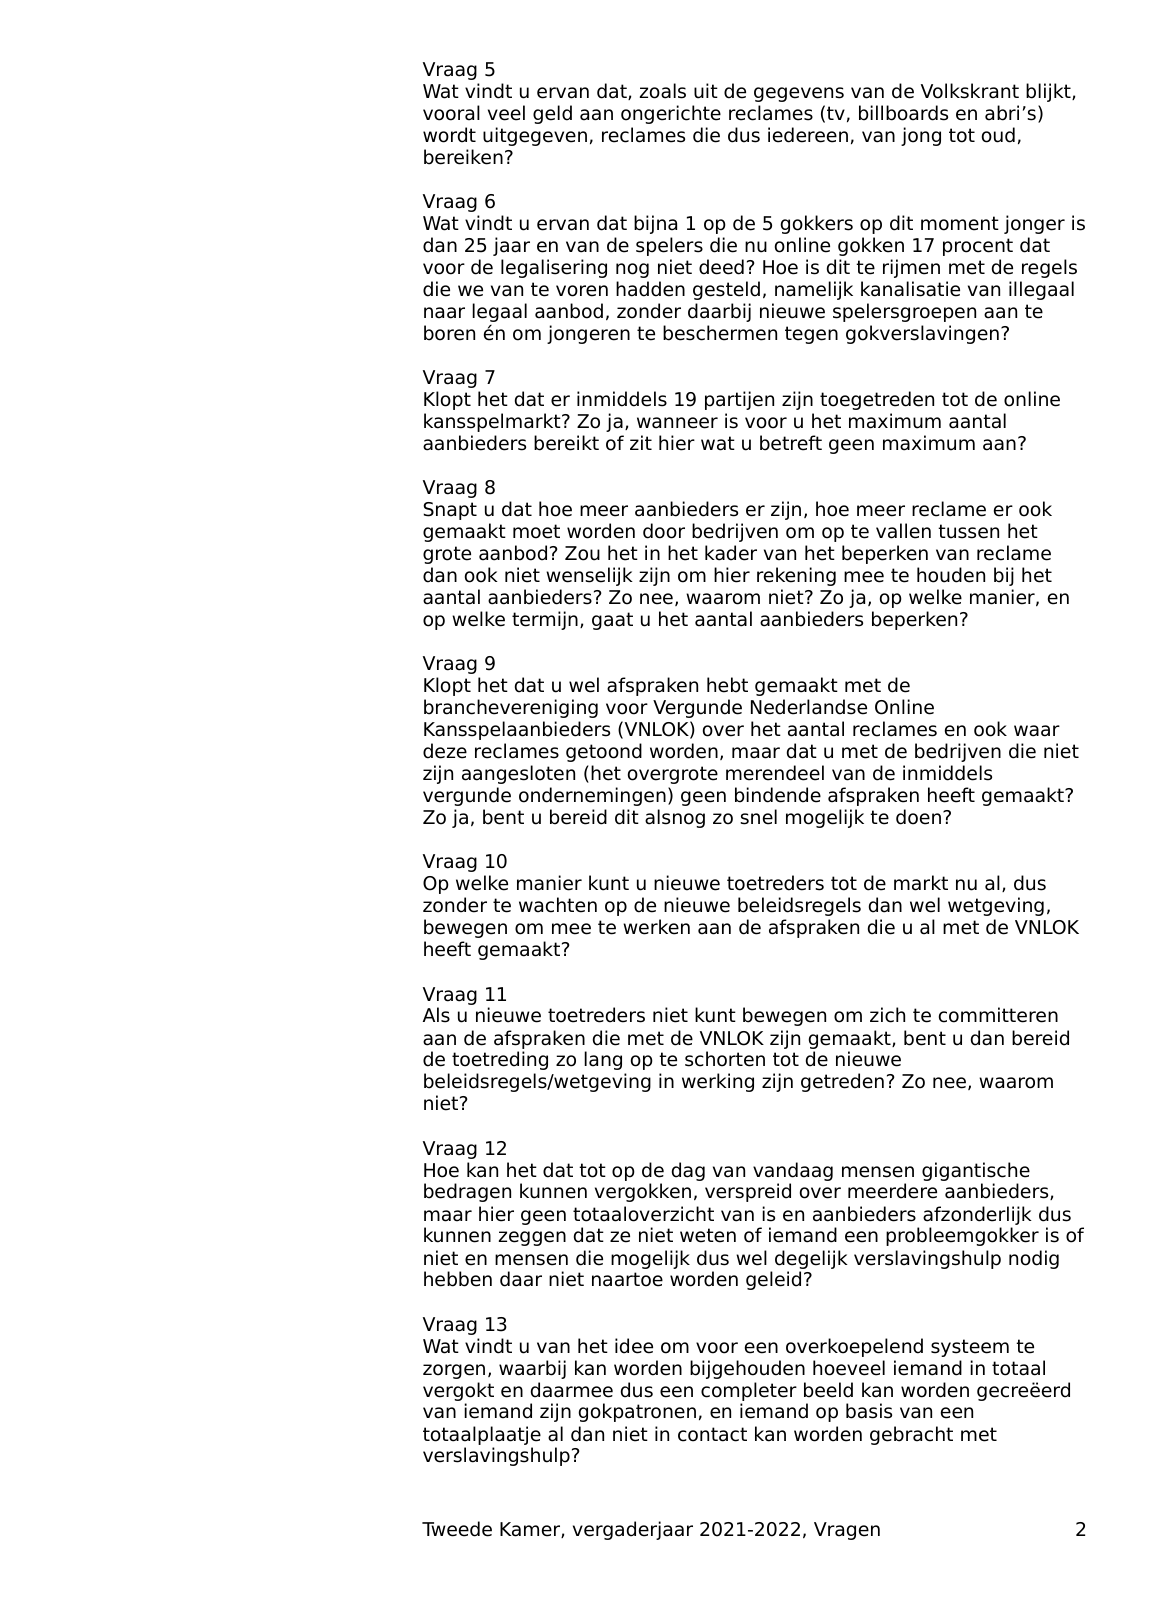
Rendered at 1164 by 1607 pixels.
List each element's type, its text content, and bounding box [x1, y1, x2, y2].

text Als u nieuwe toetreders niet kunt bewegen om zich te committeren aan de afspraken die met de VNLOK zijn gemaakt, bent u dan bereid de toetreding zo lang op te schorten tot de nieuwe beleidsregels/wetgeving in werking zijn getreden? Zo nee, waarom niet? [422, 1005, 1087, 1115]
text Wat vindt u ervan dat bijna 1 op de 5 gokkers op dit moment jonger is dan 25 jaar en van de spelers die nu online gokken 17 procent dat voor de legalisering nog niet deed? Hoe is dit te rijmen met de regels die we van te voren hadden gesteld, namelijk kanalisatie van illegaal naar legaal aanbod, zonder daarbij nieuwe spelersgroepen aan te boren én om jongeren te beschermen tegen gokverslavingen? [422, 213, 1087, 345]
text Vraag 13 [422, 1313, 1087, 1336]
text Klopt het dat u wel afspraken hebt gemaakt met de branchevereniging voor Vergunde Nederlandse Online Kansspelaanbieders (VNLOK) over het aantal reclames en ook waar deze reclames getoond worden, maar dat u met de bedrijven die niet zijn aangesloten (het overgrote merendeel van de inmiddels vergunde ondernemingen) geen bindende afspraken heeft gemaakt? Zo ja, bent u bereid dit alsnog zo snel mogelijk te doen? [422, 675, 1087, 829]
text Vraag 6 [422, 191, 1087, 213]
text Op welke manier kunt u nieuwe toetreders tot de markt nu al, dus zonder te wachten op de nieuwe beleidsregels dan wel wetgeving, bewegen om mee te werken aan de afspraken die u al met de VNLOK heeft gemaakt? [422, 873, 1087, 961]
text Vraag 5 [422, 59, 1087, 81]
text Vraag 11 [422, 983, 1087, 1005]
text Klopt het dat er inmiddels 19 partijen zijn toegetreden tot de online kansspelmarkt? Zo ja, wanneer is voor u het maximum aantal aanbieders bereikt of zit hier wat u betreft geen maximum aan? [422, 389, 1087, 455]
text Vraag 9 [422, 653, 1087, 675]
text Snapt u dat hoe meer aanbieders er zijn, hoe meer reclame er ook gemaakt moet worden door bedrijven om op te vallen tussen het grote aanbod? Zou het in het kader van het beperken van reclame dan ook niet wenselijk zijn om hier rekening mee te houden bij het aantal aanbieders? Zo nee, waarom niet? Zo ja, op welke manier, en op welke termijn, gaat u het aantal aanbieders beperken? [422, 499, 1087, 631]
text Wat vindt u ervan dat, zoals uit de gegevens van de Volkskrant blijkt, vooral veel geld aan ongerichte reclames (tv, billboards en abri’s) wordt uitgegeven, reclames die dus iedereen, van jong tot oud, bereiken? [422, 81, 1087, 169]
text Hoe kan het dat tot op de dag van vandaag mensen gigantische bedragen kunnen vergokken, verspreid over meerdere aanbieders, maar hier geen totaaloverzicht van is en aanbieders afzonderlijk dus kunnen zeggen dat ze niet weten of iemand een probleemgokker is of niet en mensen die mogelijk dus wel degelijk verslavingshulp nodig hebben daar niet naartoe worden geleid? [422, 1159, 1087, 1291]
text Vraag 8 [422, 477, 1087, 499]
text Vraag 12 [422, 1137, 1087, 1159]
text Vraag 10 [422, 851, 1087, 873]
text Vraag 7 [422, 367, 1087, 389]
text Wat vindt u van het idee om voor een overkoepelend systeem te zorgen, waarbij kan worden bijgehouden hoeveel iemand in totaal vergokt en daarmee dus een completer beeld kan worden gecreëerd van iemand zijn gokpatronen, en iemand op basis van een totaalplaatje al dan niet in contact kan worden gebracht met verslavingshulp? [422, 1336, 1087, 1467]
